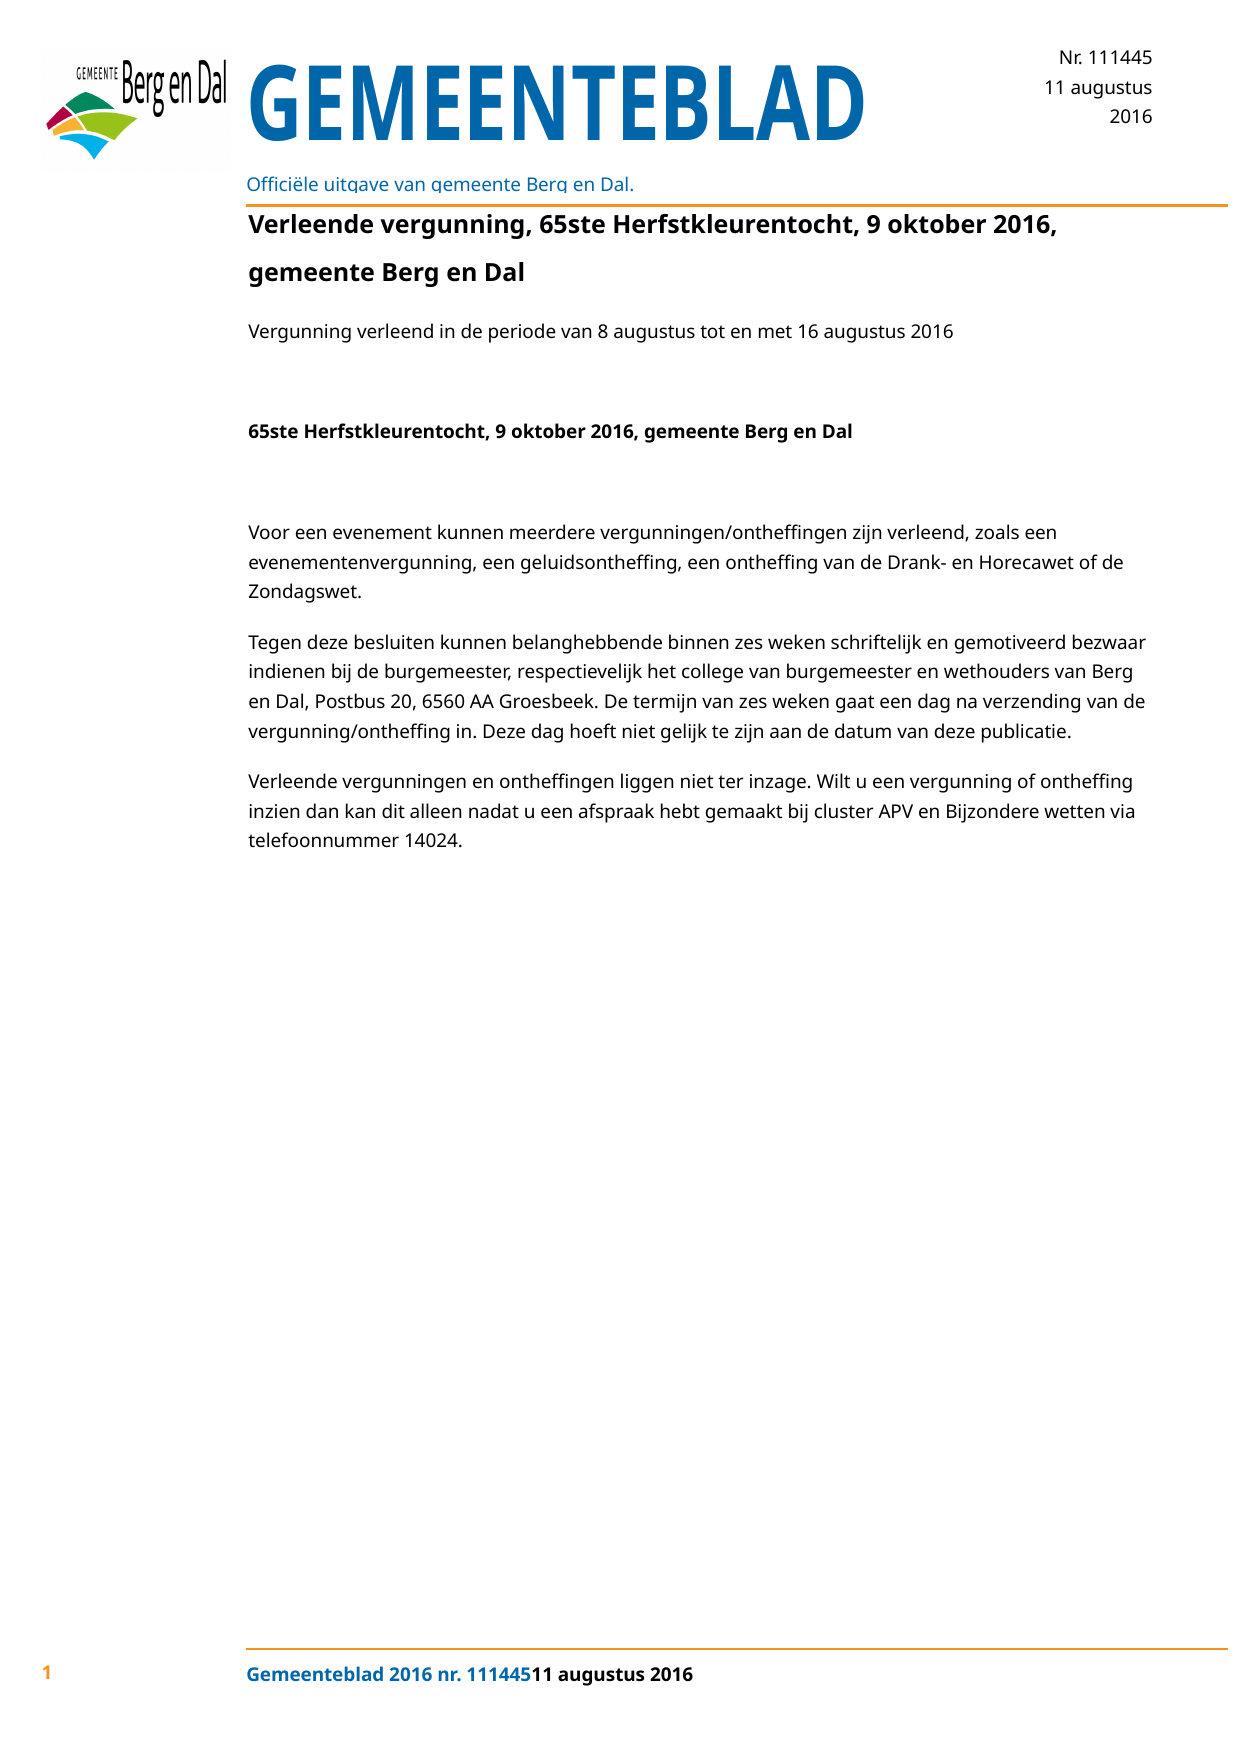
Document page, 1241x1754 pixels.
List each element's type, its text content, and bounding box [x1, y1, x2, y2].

text Voor een evenement kunnen meerdere vergunningen/ontheffingen zijn verleend, zoals een evenementenvergunning, een geluidsontheffing, een ontheffing van de Drank- en Horecawet of de Zondagswet. [248, 519, 1152, 604]
text Tegen deze besluiten kunnen belanghebbende binnen zes weken schriftelijk en gemotiveerd bezwaar indienen bij de burgemeester, respectievelijk het college van burgemeester en wethouders van Berg en Dal, Postbus 20, 6560 AA Groesbeek. De termijn van zes weken gaat een dag na verzending van de vergunning/ontheffing in. Deze dag hoeft niet gelijk te zijn aan de datum van deze publicatie. [248, 629, 1152, 744]
picture [41, 47, 231, 172]
text Verleende vergunningen en ontheffingen liggen niet ter inzage. Wilt u een vergunning of ontheffing inzien dan kan dit alleen nadat u een afspraak hebt gemaakt bij cluster APV en Bijzondere wetten via telefoonnummer 14024. [248, 768, 1152, 853]
text 65ste Herfstkleurentocht, 9 oktober 2016, gemeente Berg en Dal [248, 419, 1152, 444]
text Verleende vergunning, 65ste Herfstkleurentocht, 9 oktober 2016, gemeente Berg en Dal [248, 207, 1152, 288]
text Vergunning verleend in de periode van 8 augustus tot en met 16 augustus 2016 [248, 318, 1152, 344]
